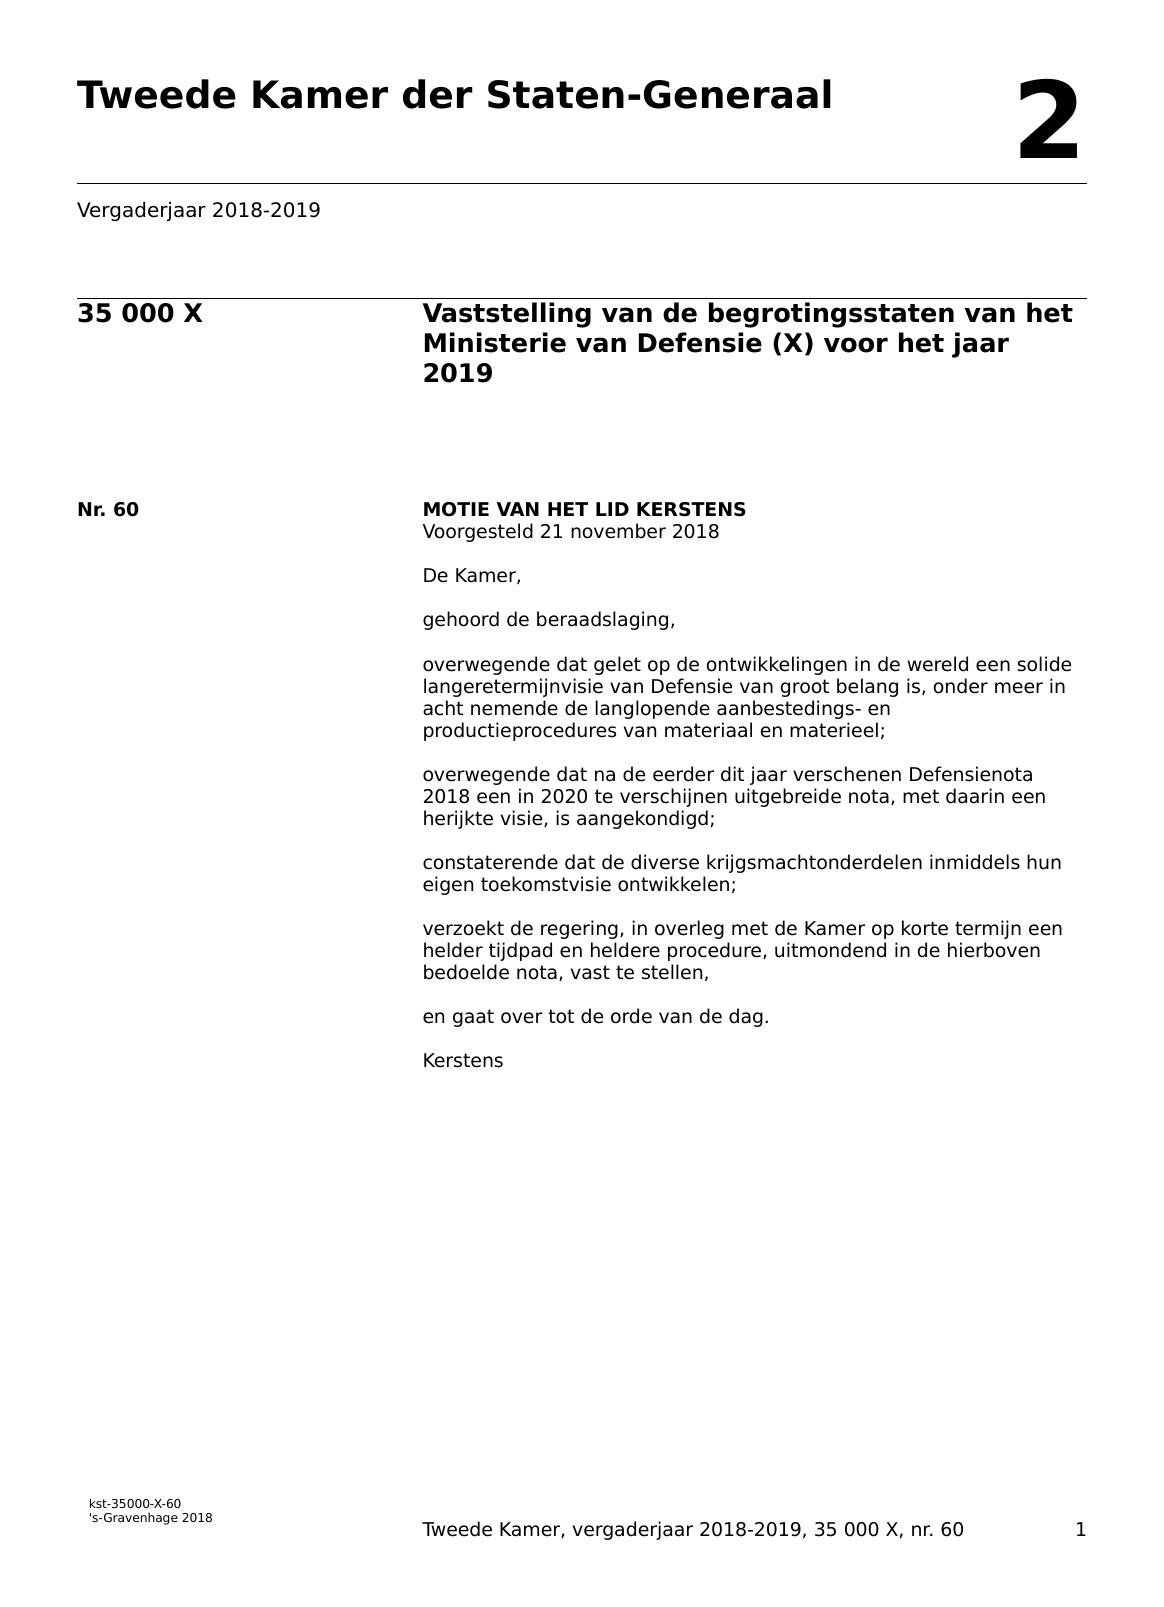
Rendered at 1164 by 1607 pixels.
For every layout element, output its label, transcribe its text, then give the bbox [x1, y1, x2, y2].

table_header 2 [886, 59, 1087, 183]
text Voorgesteld 21 november 2018 [422, 521, 1087, 543]
text Kerstens [422, 1050, 1087, 1072]
text kst-35000-X-60 [88, 1497, 323, 1511]
text constaterende dat de diverse krijgsmachtonderdelen inmiddels hun eigen toekomstvisie ontwikkelen; [422, 852, 1087, 896]
text 's-Gravenhage 2018 [88, 1511, 323, 1525]
text verzoekt de regering, in overleg met de Kamer op korte termijn een helder tijdpad en heldere procedure, uitmondend in de hierboven bedoelde nota, vast te stellen, [422, 918, 1087, 984]
text gehoord de beraadslaging, [422, 609, 1087, 631]
text en gaat over tot de orde van de dag. [422, 1006, 1087, 1028]
subtitle Nr. 60 MOTIE VAN HET LID KERSTENS [77, 499, 1087, 521]
text De Kamer, [422, 565, 1087, 587]
table_header Tweede Kamer der Staten-Generaal [77, 59, 886, 183]
text overwegende dat na de eerder dit jaar verschenen Defensienota 2018 een in 2020 te verschijnen uitgebreide nota, met daarin een herijkte visie, is aangekondigd; [422, 764, 1087, 829]
subtitle 35 000 X Vaststelling van de begrotingsstaten van het Ministerie van Defensie (X) voor het jaar 2019 [77, 299, 1087, 388]
table_cell Vergaderjaar 2018-2019 [77, 184, 1087, 298]
text overwegende dat gelet op de ontwikkelingen in de wereld een solide langeretermijnvisie van Defensie van groot belang is, onder meer in acht nemende de langlopende aanbestedings- en productieprocedures van materiaal en materieel; [422, 653, 1087, 741]
